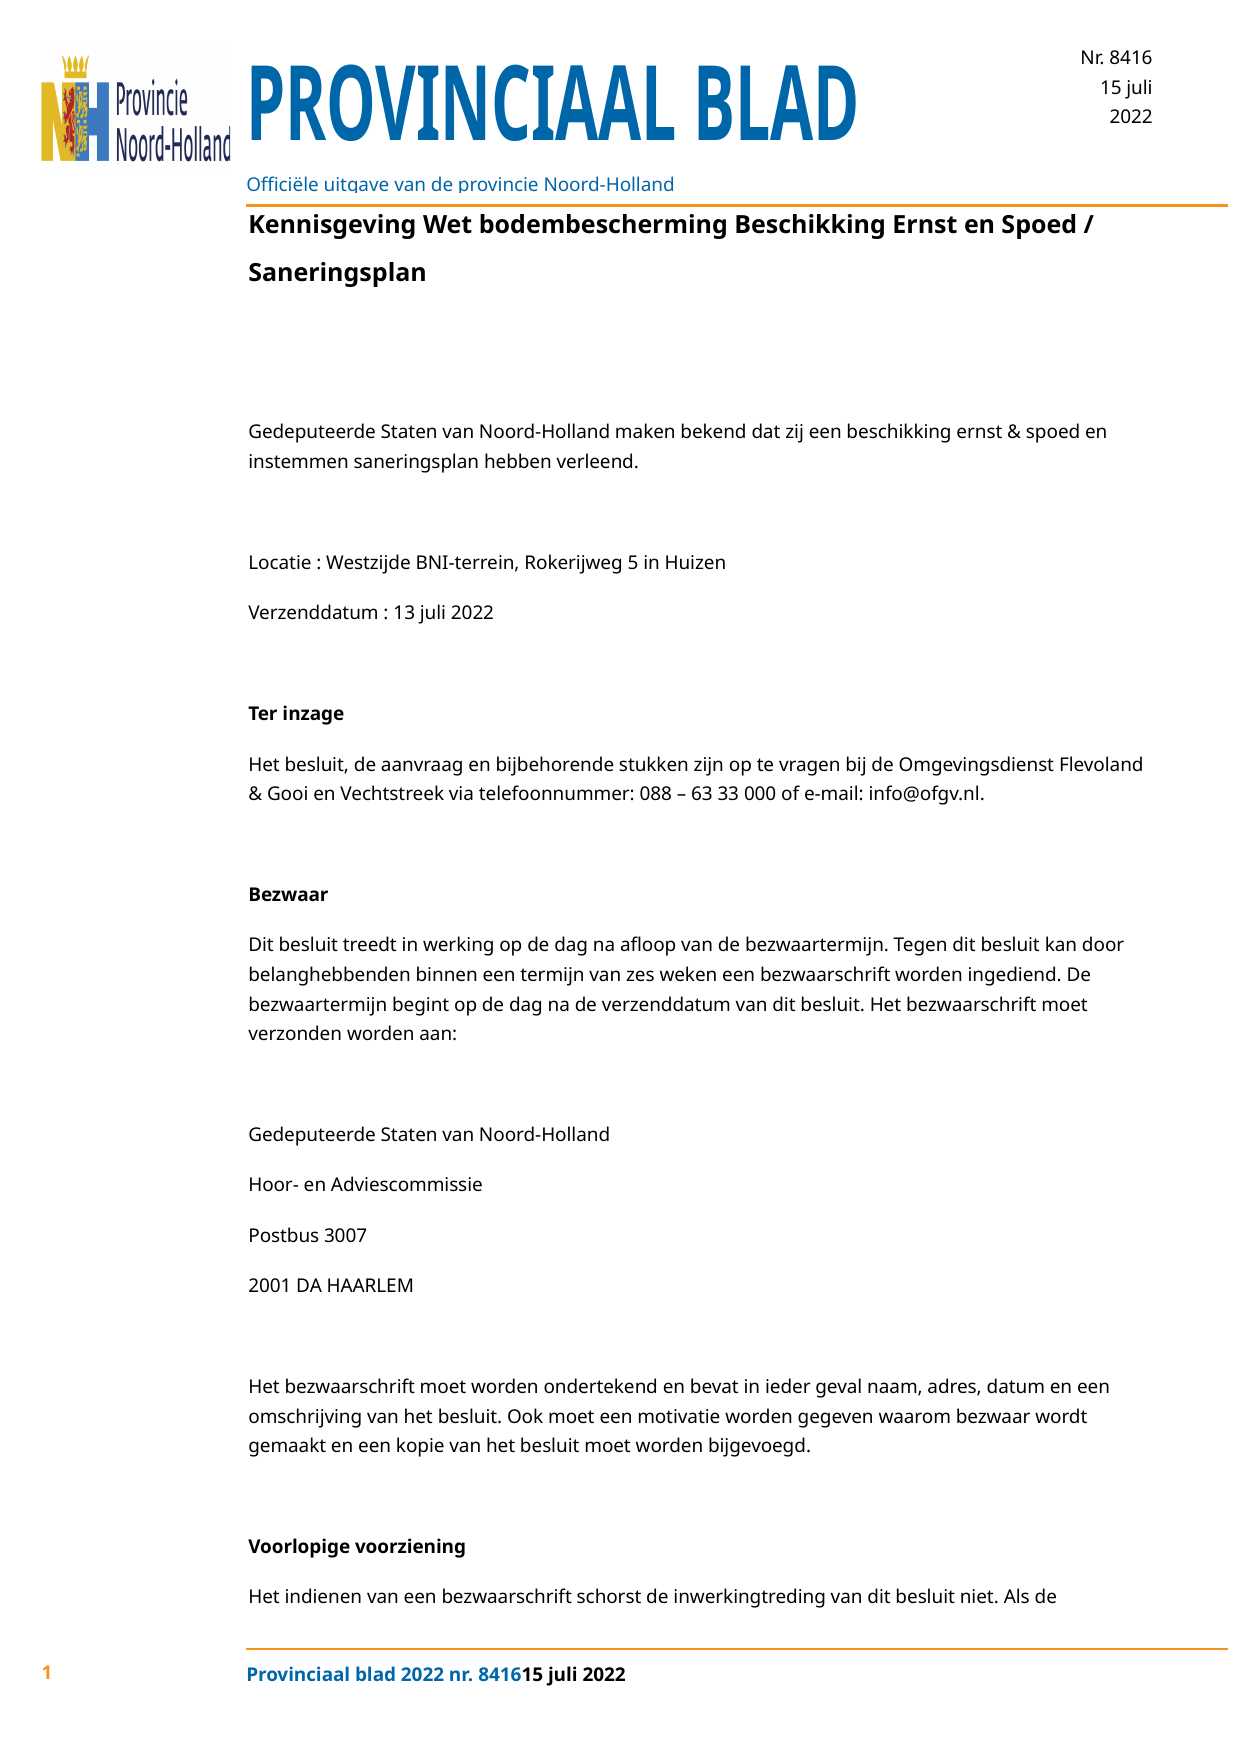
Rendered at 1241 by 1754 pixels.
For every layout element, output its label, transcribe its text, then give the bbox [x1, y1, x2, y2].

text Het besluit, de aanvraag en bijbehorende stukken zijn op te vragen bij de Omgevingsdienst Flevoland & Gooi en Vechtstreek via telefoonnummer: 088 – 63 33 000 of e-mail: info@ofgv.nl. [248, 751, 1152, 806]
text Gedeputeerde Staten van Noord-Holland [248, 1121, 1152, 1147]
text Hoor- en Adviescommissie [248, 1172, 1152, 1197]
text Verzenddatum : 13 juli 2022 [248, 599, 1152, 625]
text Postbus 3007 [248, 1222, 1152, 1248]
text Het bezwaarschrift moet worden ondertekend en bevat in ieder geval naam, adres, datum en een omschrijving van het besluit. Ook moet een motivatie worden gegeven waarom bezwaar wordt gemaakt en een kopie van het besluit moet worden bijgevoegd. [248, 1373, 1152, 1458]
text Locatie : Westzijde BNI-terrein, Rokerijweg 5 in Huizen [248, 549, 1152, 575]
text Het indienen van een bezwaarschrift schorst de inwerkingtreding van dit besluit niet. Als de [248, 1584, 1152, 1609]
picture [41, 47, 231, 172]
text Voorlopige voorziening [248, 1533, 1152, 1559]
text Kennisgeving Wet bodembescherming Beschikking Ernst en Spoed / Saneringsplan [248, 207, 1152, 288]
text Gedeputeerde Staten van Noord-Holland maken bekend dat zij een beschikking ernst & spoed en instemmen saneringsplan hebben verleend. [248, 419, 1152, 474]
text Bezwaar [248, 881, 1152, 907]
text Ter inzage [248, 700, 1152, 726]
text 2001 DA HAARLEM [248, 1272, 1152, 1298]
text Dit besluit treedt in werking op de dag na afloop van de bezwaartermijn. Tegen dit besluit kan door belanghebbenden binnen een termijn van zes weken een bezwaarschrift worden ingediend. De bezwaartermijn begint op de dag na de verzenddatum van dit besluit. Het bezwaarschrift moet verzonden worden aan: [248, 932, 1152, 1046]
